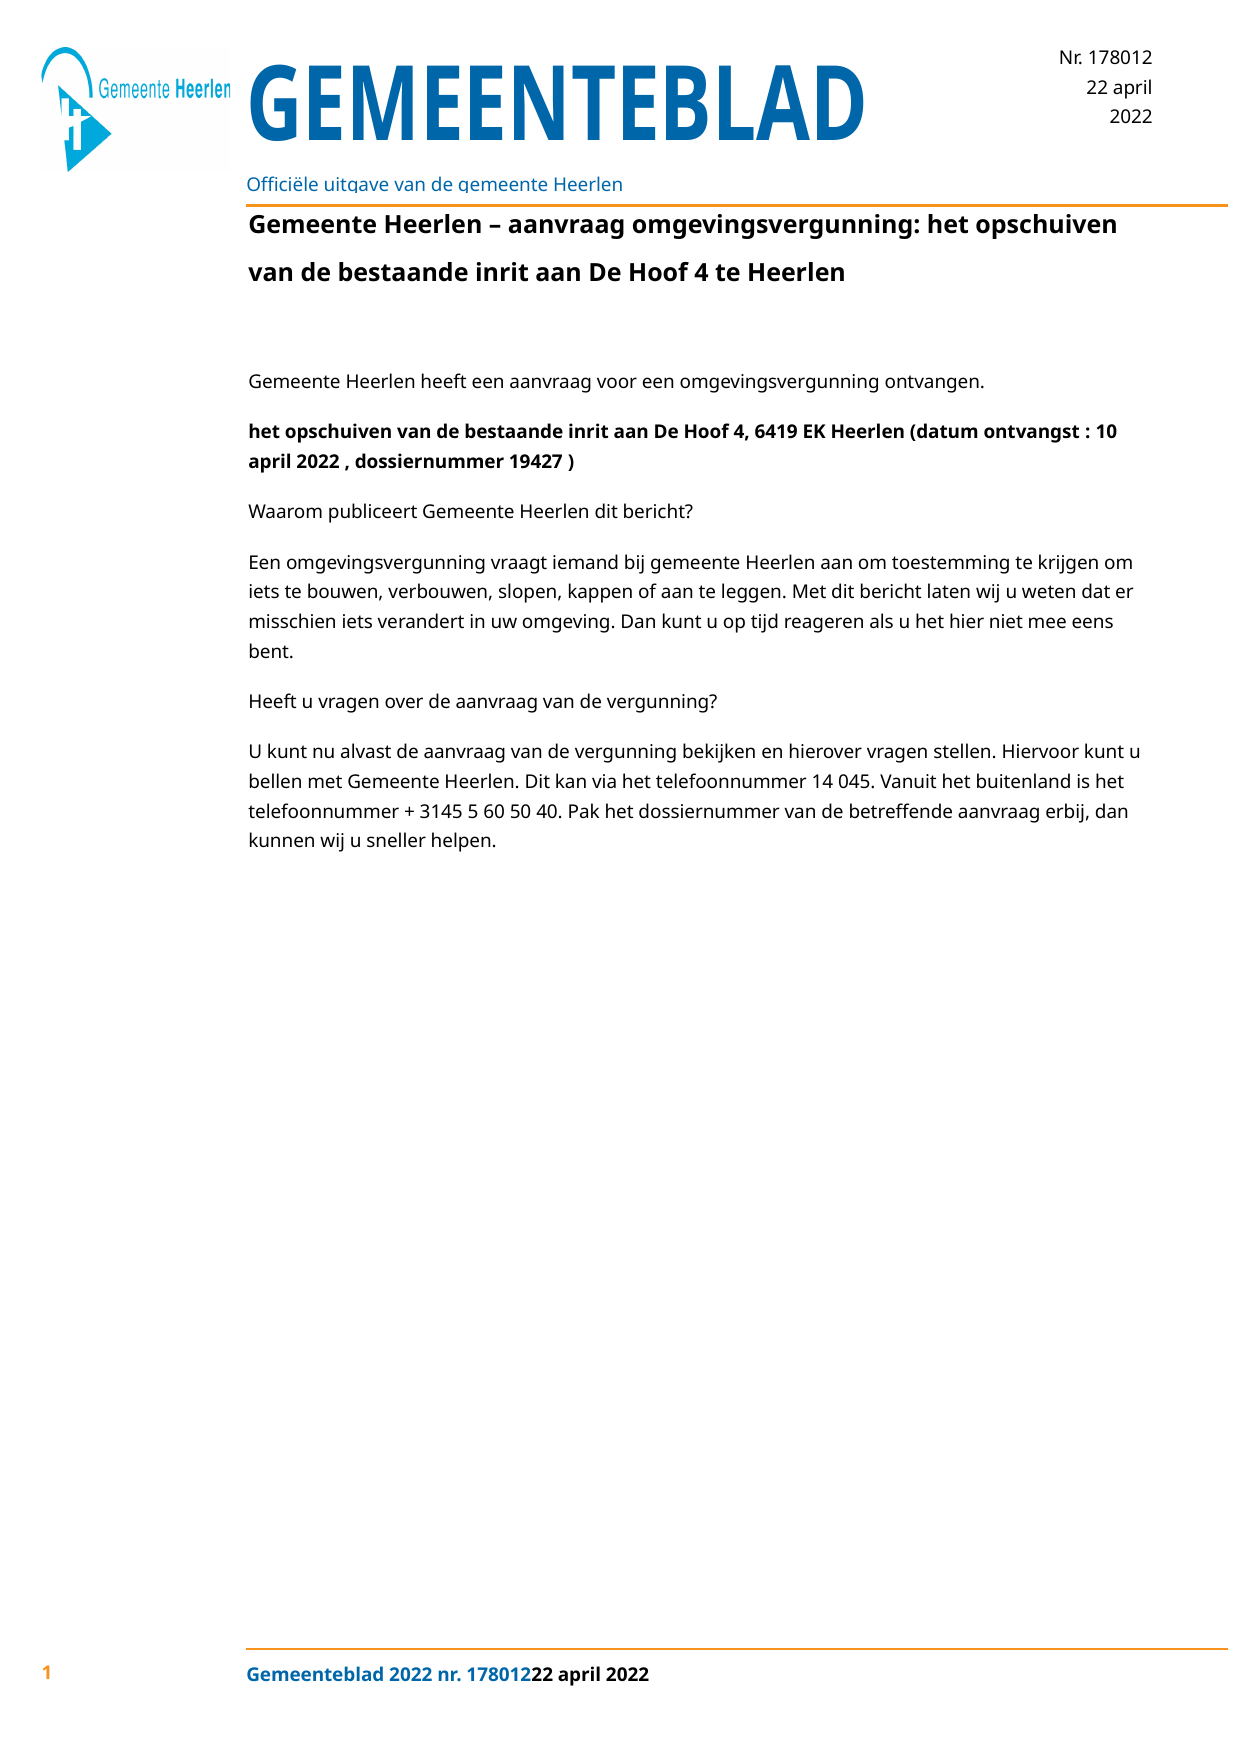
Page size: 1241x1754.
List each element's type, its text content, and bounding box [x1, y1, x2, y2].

text Heeft u vragen over de aanvraag van de vergunning? [248, 688, 1152, 714]
text Waarom publiceert Gemeente Heerlen dit bericht? [248, 499, 1152, 524]
picture [41, 47, 59, 70]
text Gemeente Heerlen heeft een aanvraag voor een omgevingsvergunning ontvangen. [248, 368, 1152, 394]
text het opschuiven van de bestaande inrit aan De Hoof 4, 6419 EK Heerlen (datum ontvangst : 10 april 2022 , dossiernummer 19427 ) [248, 419, 1152, 474]
text Een omgevingsvergunning vraagt iemand bij gemeente Heerlen aan om toestemming te krijgen om iets te bouwen, verbouwen, slopen, kappen of aan te leggen. Met dit bericht laten wij u weten dat er misschien iets verandert in uw omgeving. Dan kunt u op tijd reageren als u het hier niet mee eens bent. [248, 549, 1152, 664]
text Gemeente Heerlen – aanvraag omgevingsvergunning: het opschuiven van de bestaande inrit aan De Hoof 4 te Heerlen [248, 207, 1152, 288]
picture [41, 47, 231, 172]
text U kunt nu alvast de aanvraag van de vergunning bekijken en hierover vragen stellen. Hiervoor kunt u bellen met Gemeente Heerlen. Dit kan via het telefoonnummer 14 045. Vanuit het buitenland is het telefoonnummer + 3145 5 60 50 40. Pak het dossiernummer van de betreffende aanvraag erbij, dan kunnen wij u sneller helpen. [248, 739, 1152, 853]
